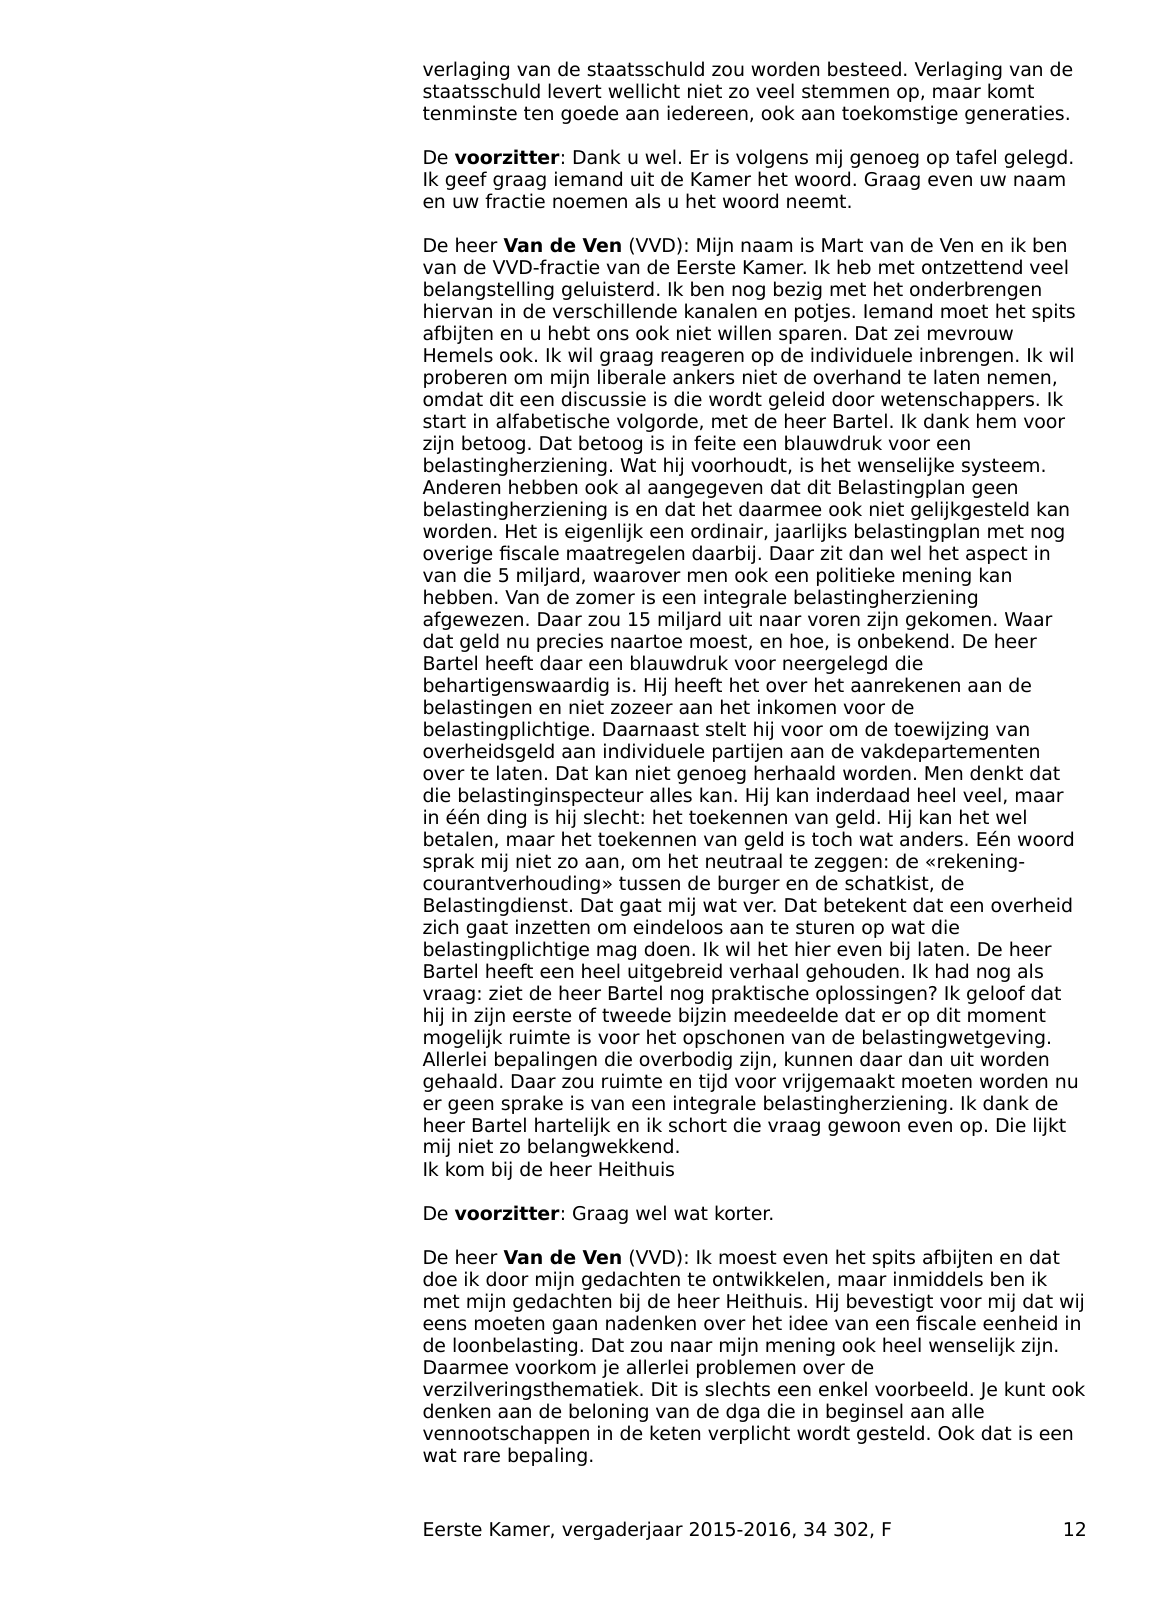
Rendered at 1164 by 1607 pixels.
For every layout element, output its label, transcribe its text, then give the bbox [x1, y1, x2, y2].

text De voorzitter: Graag wel wat korter. [422, 1203, 1087, 1224]
text De heer Van de Ven (VVD): Mijn naam is Mart van de Ven en ik ben van de VVD-fractie van de Eerste Kamer. Ik heb met ontzettend veel belangstelling geluisterd. Ik ben nog bezig met het onderbrengen hiervan in de verschillende kanalen en potjes. Iemand moet het spits afbijten en u hebt ons ook niet willen sparen. Dat zei mevrouw Hemels ook. Ik wil graag reageren op de individuele inbrengen. Ik wil proberen om mijn liberale ankers niet de overhand te laten nemen, omdat dit een discussie is die wordt geleid door wetenschappers. Ik start in alfabetische volgorde, met de heer Bartel. Ik dank hem voor zijn betoog. Dat betoog is in feite een blauwdruk voor een belastingherziening. Wat hij voorhoudt, is het wenselijke systeem. Anderen hebben ook al aangegeven dat dit Belastingplan geen belastingherziening is en dat het daarmee ook niet gelijkgesteld kan worden. Het is eigenlijk een ordinair, jaarlijks belastingplan met nog overige fiscale maatregelen daarbij. Daar zit dan wel het aspect in van die 5 miljard, waarover men ook een politieke mening kan hebben. Van de zomer is een integrale belastingherziening afgewezen. Daar zou 15 miljard uit naar voren zijn gekomen. Waar dat geld nu precies naartoe moest, en hoe, is onbekend. De heer Bartel heeft daar een blauwdruk voor neergelegd die behartigenswaardig is. Hij heeft het over het aanrekenen aan de belastingen en niet zozeer aan het inkomen voor de belastingplichtige. Daarnaast stelt hij voor om de toewijzing van overheidsgeld aan individuele partijen aan de vakdepartementen over te laten. Dat kan niet genoeg herhaald worden. Men denkt dat die belastinginspecteur alles kan. Hij kan inderdaad heel veel, maar in één ding is hij slecht: het toekennen van geld. Hij kan het wel betalen, maar het toekennen van geld is toch wat anders. Eén woord sprak mij niet zo aan, om het neutraal te zeggen: de «rekening-courantverhouding» tussen de burger en de schatkist, de Belastingdienst. Dat gaat mij wat ver. Dat betekent dat een overheid zich gaat inzetten om eindeloos aan te sturen op wat die belastingplichtige mag doen. Ik wil het hier even bij laten. De heer Bartel heeft een heel uitgebreid verhaal gehouden. Ik had nog als vraag: ziet de heer Bartel nog praktische oplossingen? Ik geloof dat hij in zijn eerste of tweede bijzin meedeelde dat er op dit moment mogelijk ruimte is voor het opschonen van de belastingwetgeving. Allerlei bepalingen die overbodig zijn, kunnen daar dan uit worden gehaald. Daar zou ruimte en tijd voor vrijgemaakt moeten worden nu er geen sprake is van een integrale belastingherziening. Ik dank de heer Bartel hartelijk en ik schort die vraag gewoon even op. Die lijkt mij niet zo belangwekkend. [422, 235, 1087, 1158]
text verlaging van de staatsschuld zou worden besteed. Verlaging van de staatsschuld levert wellicht niet zo veel stemmen op, maar komt tenminste ten goede aan iedereen, ook aan toekomstige generaties. [422, 59, 1087, 125]
text De voorzitter: Dank u wel. Er is volgens mij genoeg op tafel gelegd. Ik geef graag iemand uit de Kamer het woord. Graag even uw naam en uw fractie noemen als u het woord neemt. [422, 147, 1087, 213]
text De heer Van de Ven (VVD): Ik moest even het spits afbijten en dat doe ik door mijn gedachten te ontwikkelen, maar inmiddels ben ik met mijn gedachten bij de heer Heithuis. Hij bevestigt voor mij dat wij eens moeten gaan nadenken over het idee van een fiscale eenheid in de loonbelasting. Dat zou naar mijn mening ook heel wenselijk zijn. Daarmee voorkom je allerlei problemen over de verzilveringsthematiek. Dit is slechts een enkel voorbeeld. Je kunt ook denken aan de beloning van de dga die in beginsel aan alle vennootschappen in de keten verplicht wordt gesteld. Ook dat is een wat rare bepaling. [422, 1247, 1087, 1467]
text Ik kom bij de heer Heithuis [422, 1158, 1087, 1180]
